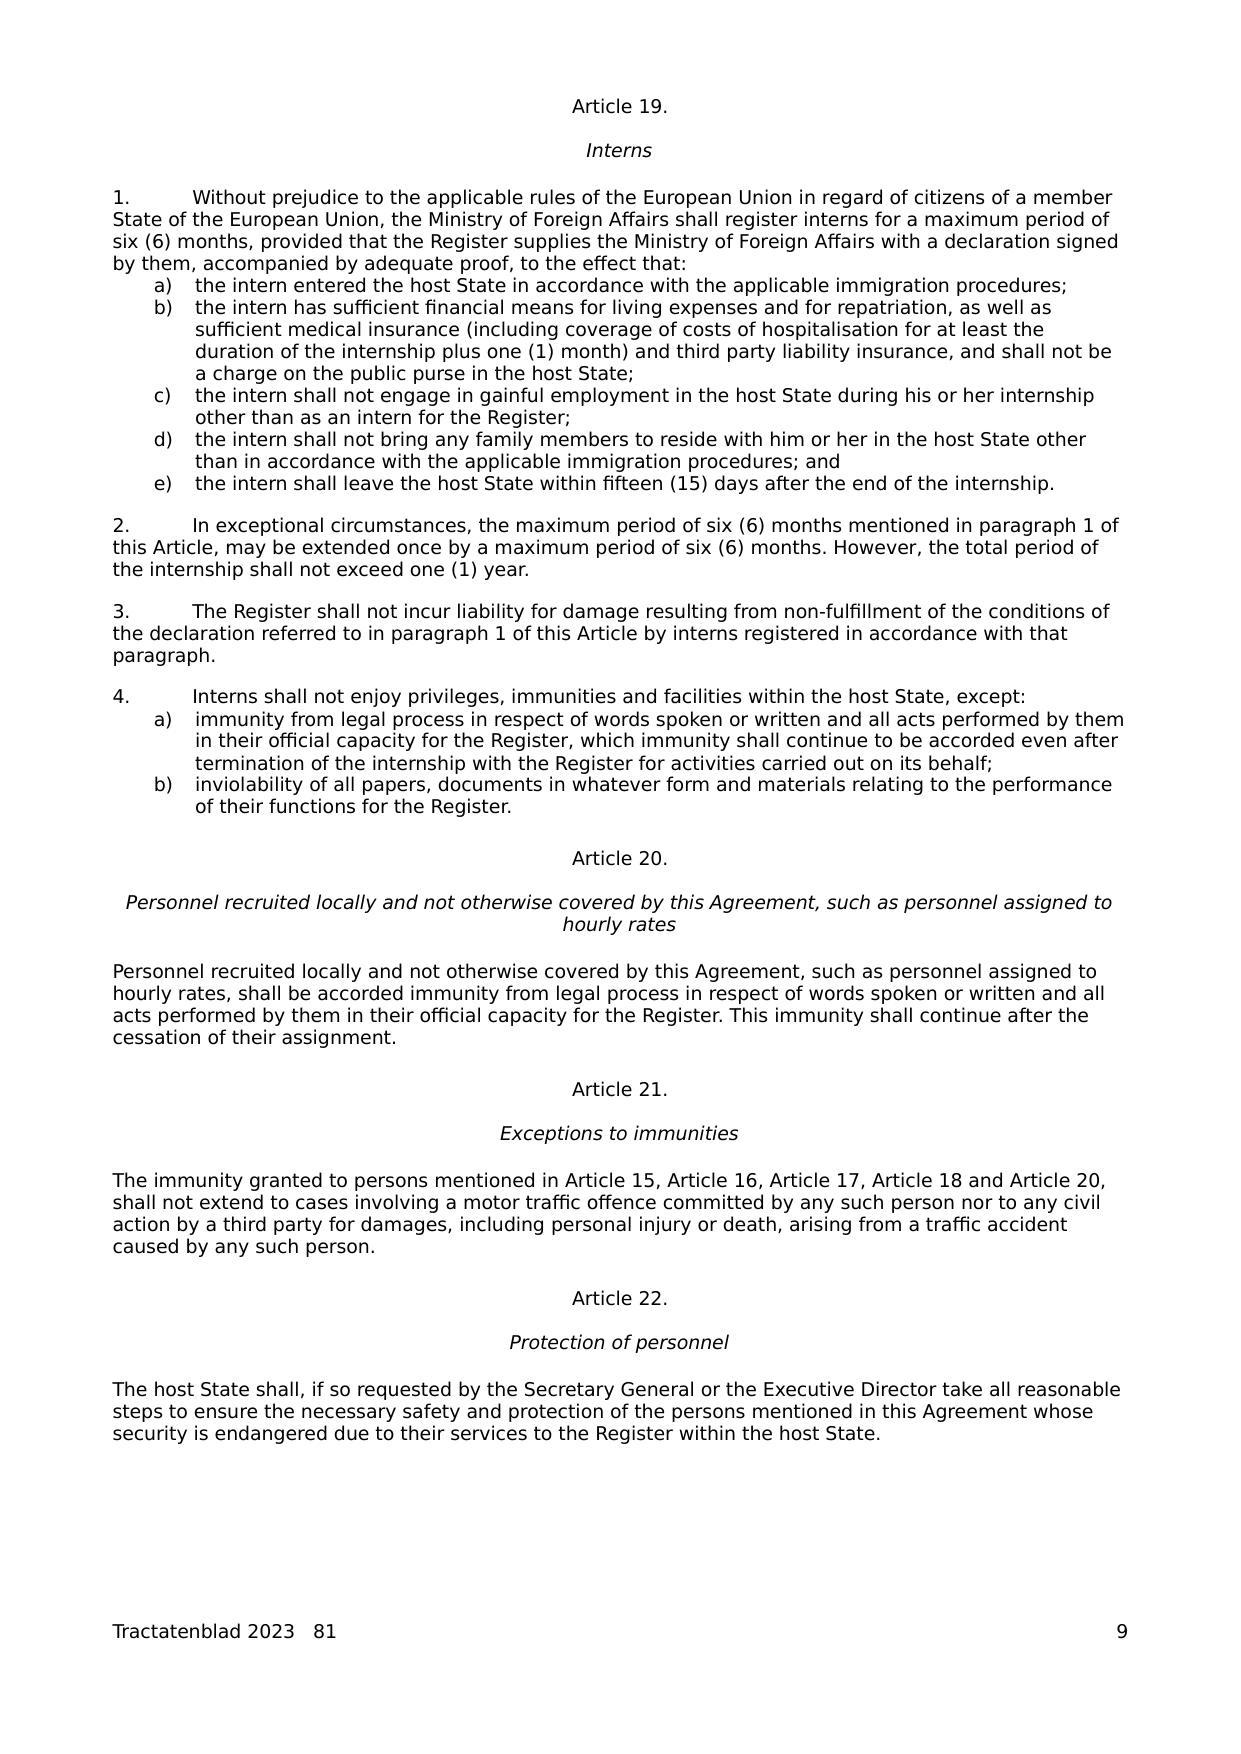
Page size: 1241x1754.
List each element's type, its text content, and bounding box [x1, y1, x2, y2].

text d) the intern shall not bring any family members to reside with him or her in the host State other than in accordance with the applicable immigration procedures; and [153, 429, 1128, 473]
text b) the intern has sufficient financial means for living expenses and for repatriation, as well as sufficient medical insurance (including coverage of costs of hospitalisation for at least the duration of the internship plus one (1) month) and third party liability insurance, and shall not be a charge on the public purse in the host State; [153, 297, 1128, 385]
text e) the intern shall leave the host State within fifteen (15) days after the end of the internship. [153, 473, 1128, 494]
subtitle Article 20. Personnel recruited locally and not otherwise covered by this Agreement, such as personnel assigned to hourly rates [112, 848, 1128, 936]
subtitle Article 21. Exceptions to immunities [112, 1079, 1128, 1145]
text 4. Interns shall not enjoy privileges, immunities and facilities within the host State, except: [112, 686, 1128, 708]
subtitle Article 22. Protection of personnel [112, 1288, 1128, 1354]
text 2. In exceptional circumstances, the maximum period of six (6) months mentioned in paragraph 1 of this Article, may be extended once by a maximum period of six (6) months. However, the total period of the internship shall not exceed one (1) year. [112, 514, 1128, 581]
subtitle Article 19. Interns [112, 96, 1128, 162]
text The host State shall, if so requested by the Secretary General or the Executive Director take all reasonable steps to ensure the necessary safety and protection of the persons mentioned in this Agreement whose security is endangered due to their services to the Register within the host State. [112, 1379, 1128, 1445]
text a) the intern entered the host State in accordance with the applicable immigration procedures; [153, 275, 1128, 297]
text 3. The Register shall not incur liability for damage resulting from non-fulfillment of the conditions of the declaration referred to in paragraph 1 of this Article by interns registered in accordance with that paragraph. [112, 601, 1128, 666]
text Personnel recruited locally and not otherwise covered by this Agreement, such as personnel assigned to hourly rates, shall be accorded immunity from legal process in respect of words spoken or written and all acts performed by them in their official capacity for the Register. This immunity shall continue after the cessation of their assignment. [112, 961, 1128, 1049]
text a) immunity from legal process in respect of words spoken or written and all acts performed by them in their official capacity for the Register, which immunity shall continue to be accorded even after termination of the internship with the Register for activities carried out on its behalf; [153, 708, 1128, 774]
text c) the intern shall not engage in gainful employment in the host State during his or her internship other than as an intern for the Register; [153, 385, 1128, 429]
text 1. Without prejudice to the applicable rules of the European Union in regard of citizens of a member State of the European Union, the Ministry of Foreign Affairs shall register interns for a maximum period of six (6) months, provided that the Register supplies the Ministry of Foreign Affairs with a declaration signed by them, accompanied by adequate proof, to the effect that: [112, 187, 1128, 275]
text b) inviolability of all papers, documents in whatever form and materials relating to the performance of their functions for the Register. [153, 774, 1128, 818]
text The immunity granted to persons mentioned in Article 15, Article 16, Article 17, Article 18 and Article 20, shall not extend to cases involving a motor traffic offence committed by any such person nor to any civil action by a third party for damages, including personal injury or death, arising from a traffic accident caused by any such person. [112, 1170, 1128, 1258]
